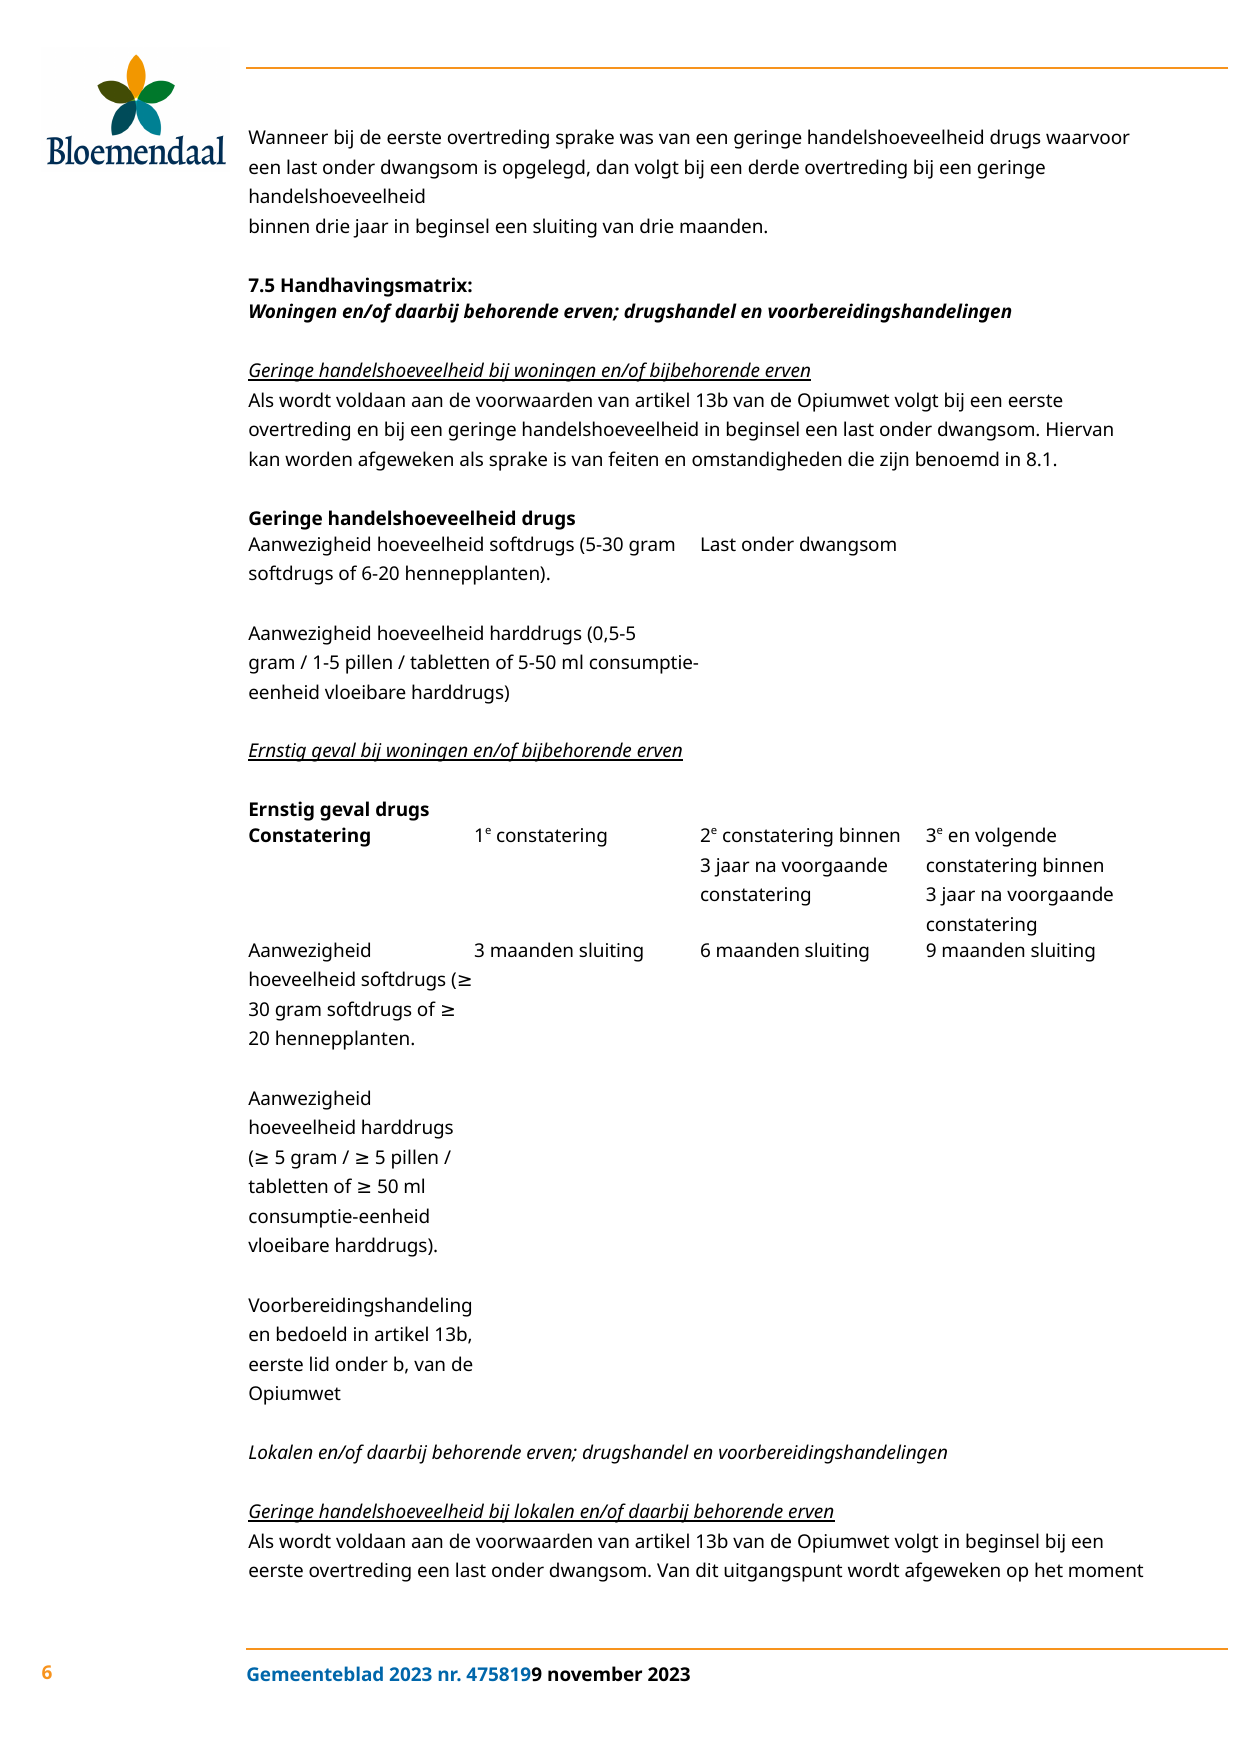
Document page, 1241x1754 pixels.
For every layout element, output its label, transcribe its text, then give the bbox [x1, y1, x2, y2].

table_cell Constatering [248, 823, 474, 937]
picture [41, 47, 231, 172]
text Als wordt voldaan aan de voorwaarden van artikel 13b van de Opiumwet volgt bij een eerste overtreding en bij een geringe handelshoeveelheid in beginsel een last onder dwangsom. Hiervan kan worden afgeweken als sprake is van feiten en omstandigheden die zijn benoemd in 8.1. [248, 387, 1152, 472]
table_cell 9 maanden sluiting [926, 937, 1152, 1406]
table_cell 1e constatering [474, 823, 700, 937]
table_header [700, 797, 926, 822]
text Woningen en/of daarbij behorende erven; drugshandel en voorbereidingshandelingen [248, 298, 1152, 324]
text Lokalen en/of daarbij behorende erven; drugshandel en voorbereidingshandelingen [248, 1439, 1152, 1465]
text Geringe handelshoeveelheid bij woningen en/of bijbehorende erven [248, 357, 1152, 383]
table_cell 3e en volgende constatering binnen 3 jaar na voorgaande constatering [926, 823, 1152, 937]
text 7.5 Handhavingsmatrix: [248, 272, 1152, 298]
text Als wordt voldaan aan de voorwaarden van artikel 13b van de Opiumwet volgt in beginsel bij een eerste overtreding een last onder dwangsom. Van dit uitgangspunt wordt afgeweken op het moment [248, 1528, 1152, 1583]
text binnen drie jaar in beginsel een sluiting van drie maanden. [248, 213, 1152, 239]
table_cell Aanwezigheid hoeveelheid softdrugs (5-30 gram softdrugs of 6-20 hennepplanten). Aanwezigheid hoeveelheid harddrugs (0,5-5 gram / 1-5 pillen / tabletten of 5-50 ml consumptie-eenheid vloeibare harddrugs) [248, 531, 700, 704]
table_header [926, 797, 1152, 822]
table_cell Aanwezigheid hoeveelheid softdrugs (≥ 30 gram softdrugs of ≥ 20 hennepplanten. Aanwezigheid hoeveelheid harddrugs (≥ 5 gram / ≥ 5 pillen / tabletten of ≥ 50 ml consumptie-eenheid vloeibare harddrugs). Voorbereidingshandelingen bedoeld in artikel 13b, eerste lid onder b, van de Opiumwet [248, 937, 474, 1406]
text Ernstig geval bij woningen en/of bijbehorende erven [248, 737, 1152, 763]
text Wanneer bij de eerste overtreding sprake was van een geringe handelshoeveelheid drugs waarvoor een last onder dwangsom is opgelegd, dan volgt bij een derde overtreding bij een geringe handelshoeveelheid [248, 124, 1152, 209]
table_cell 2e constatering binnen 3 jaar na voorgaande constatering [700, 823, 926, 937]
table_header [474, 797, 700, 822]
text Geringe handelshoeveelheid bij lokalen en/of daarbij behorende erven [248, 1498, 1152, 1524]
table_cell 3 maanden sluiting [474, 937, 700, 1406]
table_header Ernstig geval drugs [248, 797, 474, 822]
table_cell Last onder dwangsom [700, 531, 1152, 704]
table_header Geringe handelshoeveelheid drugs [248, 505, 1152, 531]
table_cell 6 maanden sluiting [700, 937, 926, 1406]
